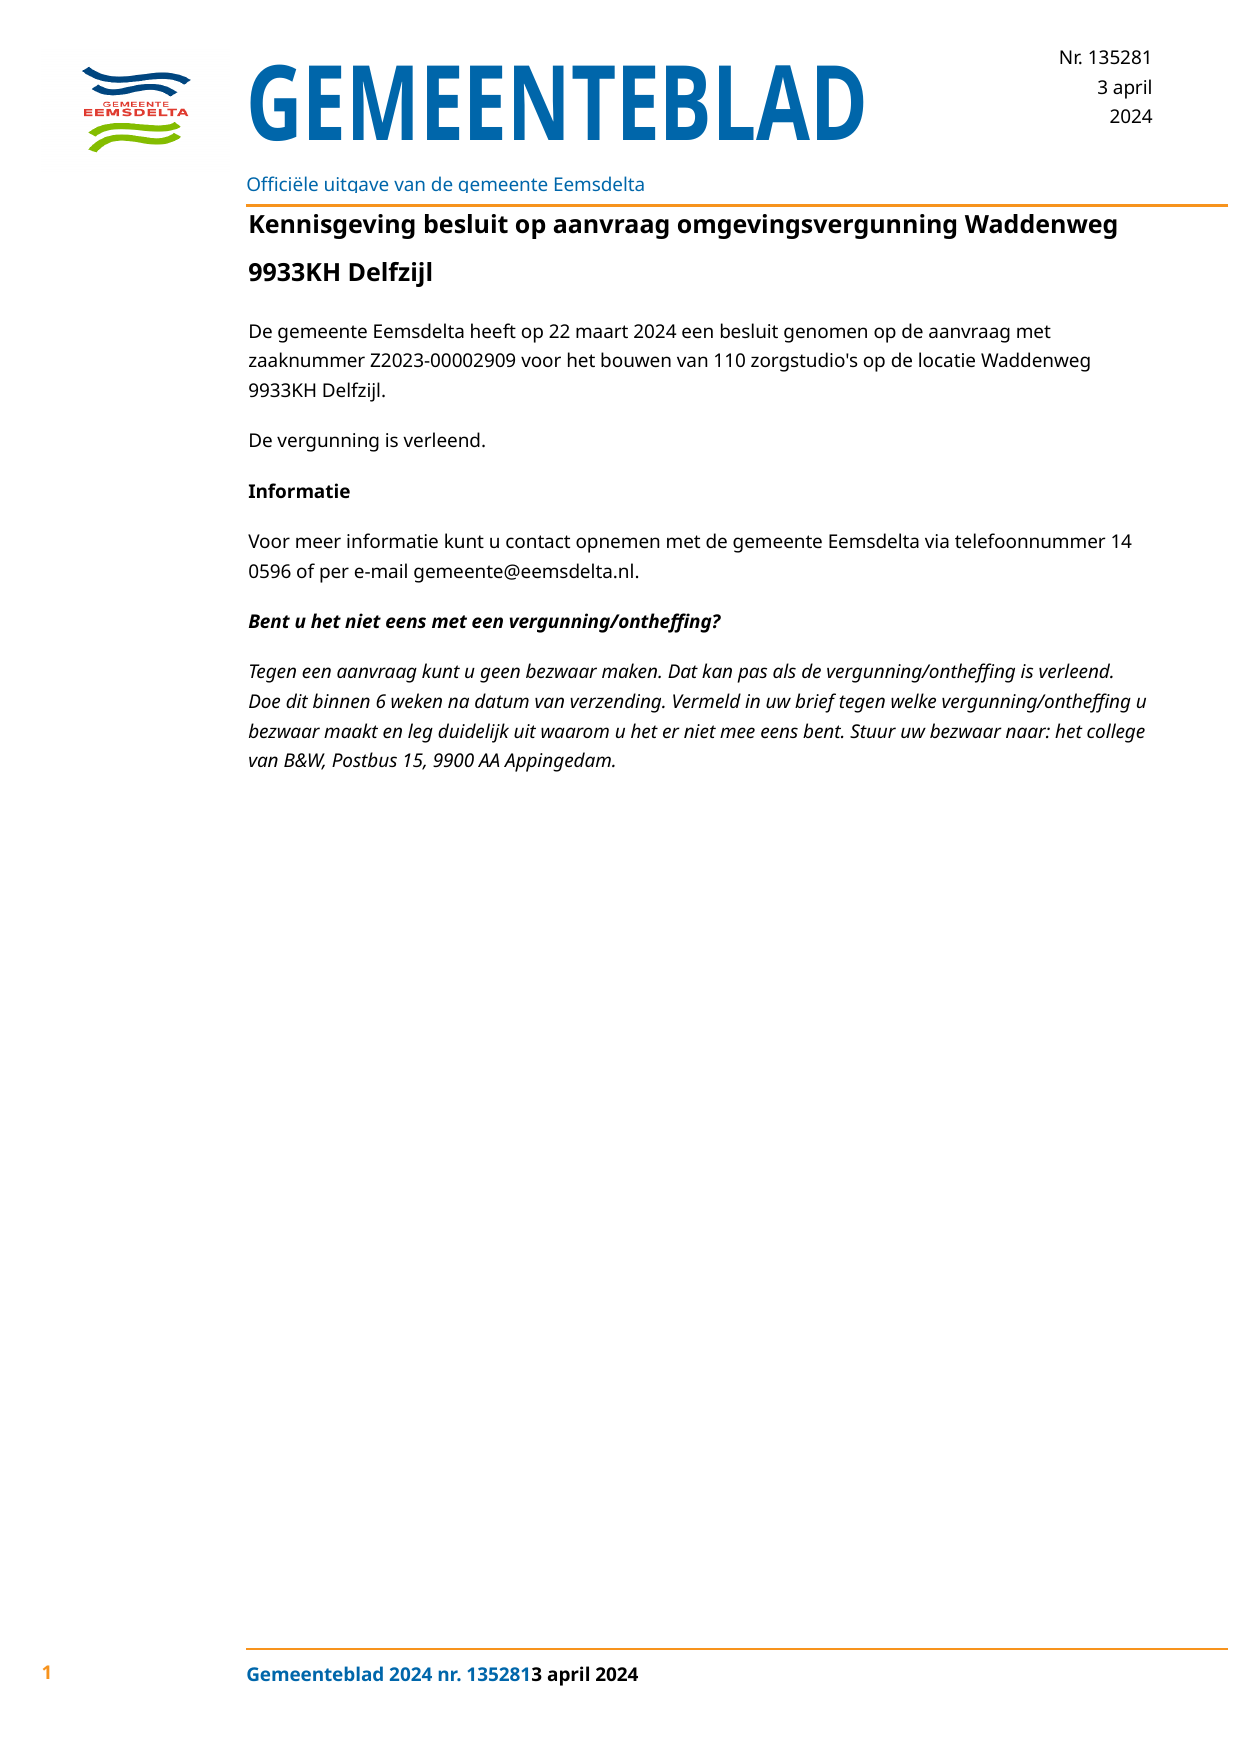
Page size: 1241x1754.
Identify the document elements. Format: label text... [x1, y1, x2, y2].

text De vergunning is verleend. [248, 427, 1152, 453]
text Bent u het niet eens met een vergunning/ontheffing? [248, 608, 1152, 634]
text Voor meer informatie kunt u contact opnemen met de gemeente Eemsdelta via telefoonnummer 14 0596 of per e-mail gemeente@eemsdelta.nl. [248, 528, 1152, 584]
text De gemeente Eemsdelta heeft op 22 maart 2024 een besluit genomen op de aanvraag met zaaknummer Z2023-00002909 voor het bouwen van 110 zorgstudio's op de locatie Waddenweg 9933KH Delfzijl. [248, 318, 1152, 403]
text Informatie [248, 478, 1152, 504]
text Kennisgeving besluit op aanvraag omgevingsvergunning Waddenweg 9933KH Delfzijl [248, 207, 1152, 288]
text Tegen een aanvraag kunt u geen bezwaar maken. Dat kan pas als de vergunning/ontheffing is verleend. Doe dit binnen 6 weken na datum van verzending. Vermeld in uw brief tegen welke vergunning/ontheffing u bezwaar maakt en leg duidelijk uit waarom u het er niet mee eens bent. Stuur uw bezwaar naar: het college van B&W, Postbus 15, 9900 AA Appingedam. [248, 659, 1152, 773]
picture [41, 47, 231, 172]
